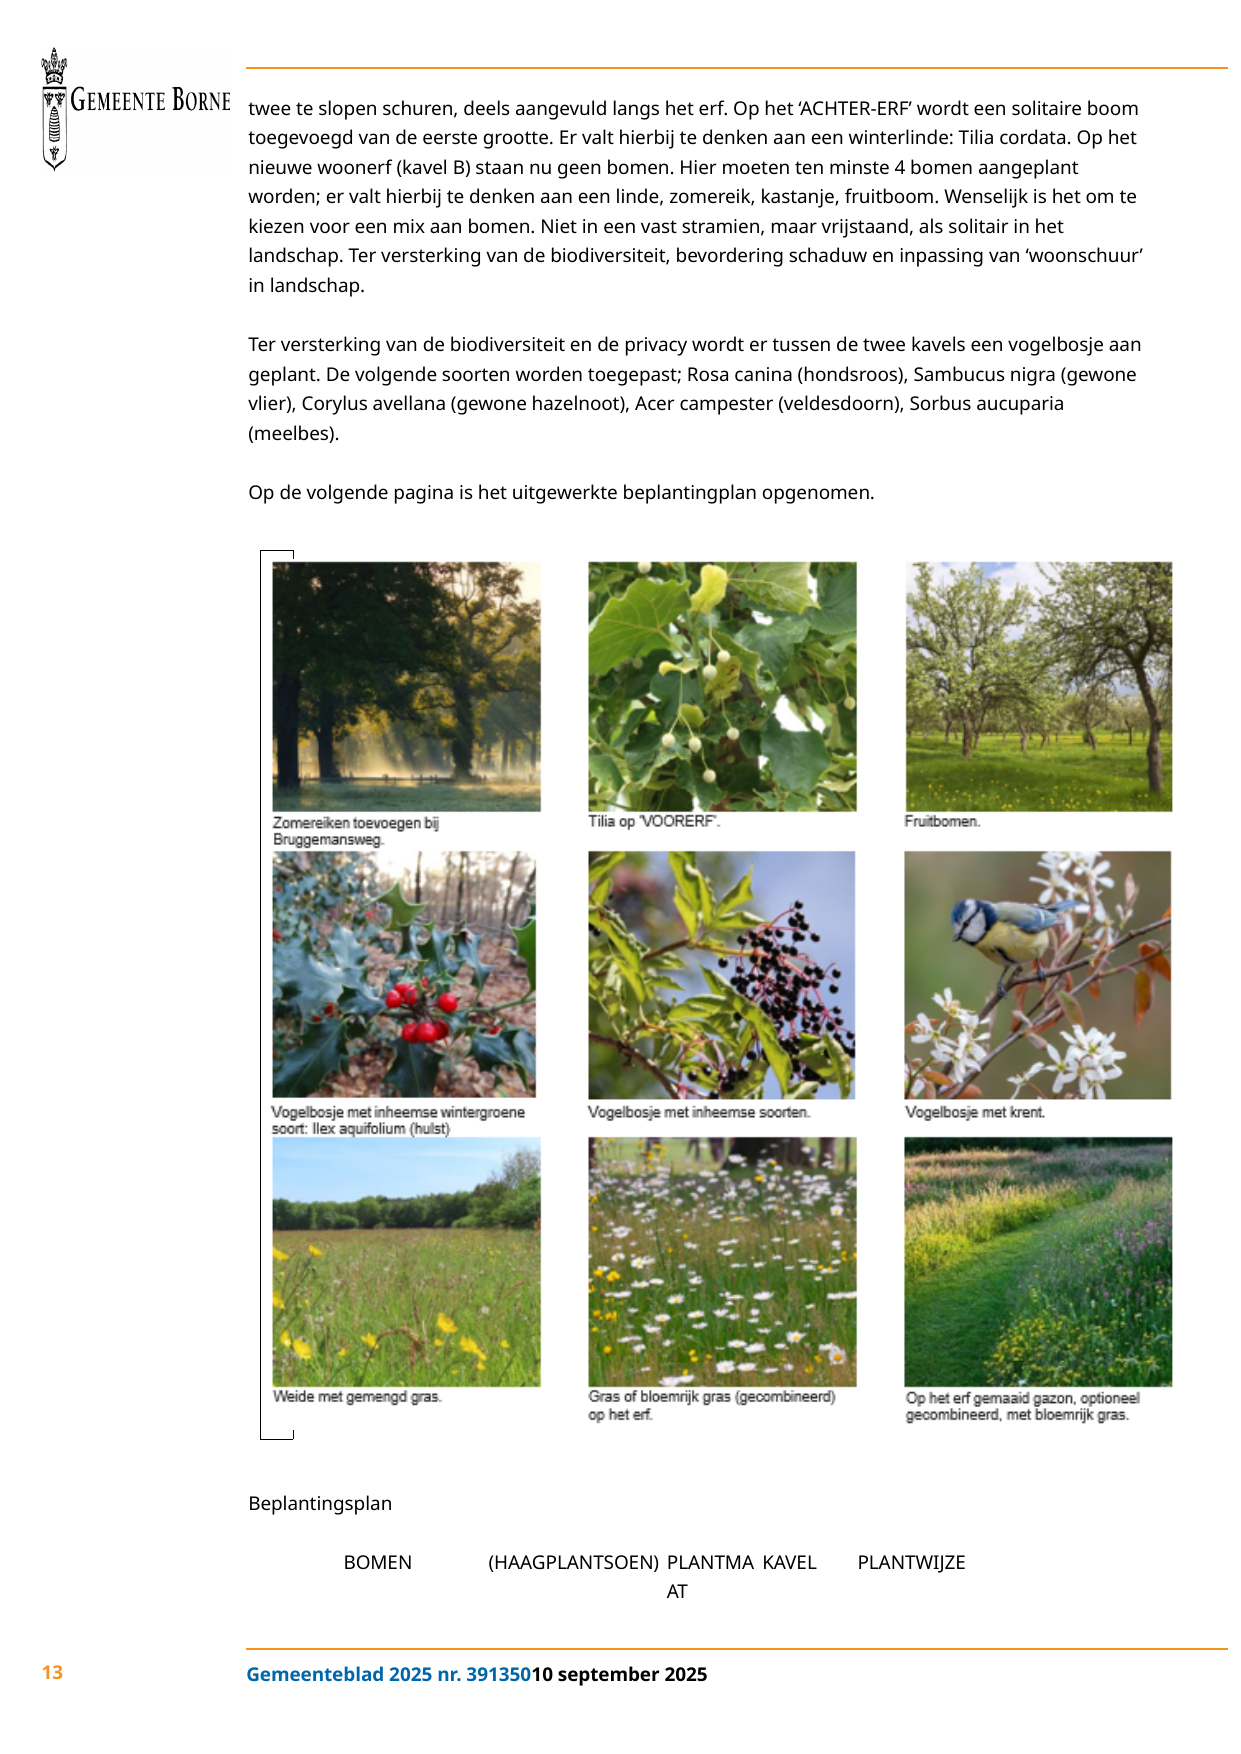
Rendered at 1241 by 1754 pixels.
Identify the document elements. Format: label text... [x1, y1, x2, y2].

text Ter versterking van de biodiversiteit en de privacy wordt er tussen de twee kavels een vogelbosje aan geplant. De volgende soorten worden toegepast; Rosa canina (hondsroos), Sambucus nigra (gewone vlier), Corylus avellana (gewone hazelnoot), Acer campester (veldesdoorn), Sorbus aucuparia (meelbes). [248, 331, 1152, 446]
table_header PLANTWIJZE [857, 1549, 1152, 1604]
table_header [248, 1549, 343, 1604]
text Op de volgende pagina is het uitgewerkte beplantingplan opgenomen. [248, 479, 1152, 505]
table_header BOMEN [343, 1549, 488, 1604]
picture [41, 47, 231, 172]
table_header PLANTMAAT [667, 1549, 762, 1604]
text Beplantingsplan [248, 1490, 1152, 1516]
table_header (HAAGPLANTSOEN) [488, 1549, 667, 1604]
text twee te slopen schuren, deels aangevuld langs het erf. Op het ‘ACHTER-ERF’ wordt een solitaire boom toegevoegd van de eerste grootte. Er valt hierbij te denken aan een winterlinde: Tilia cordata. Op het nieuwe woonerf (kavel B) staan nu geen bomen. Hier moeten ten minste 4 bomen aangeplant worden; er valt hierbij te denken aan een linde, zomereik, kastanje, fruitboom. Wenselijk is het om te kiezen voor een mix aan bomen. Niet in een vast stramien, maar vrijstaand, als solitair in het landschap. Ter versterking van de biodiversiteit, bevordering schaduw en inpassing van ‘woonschuur’ in landschap. [248, 95, 1152, 298]
picture [268, 559, 1173, 1430]
table_header KAVEL [762, 1549, 857, 1604]
